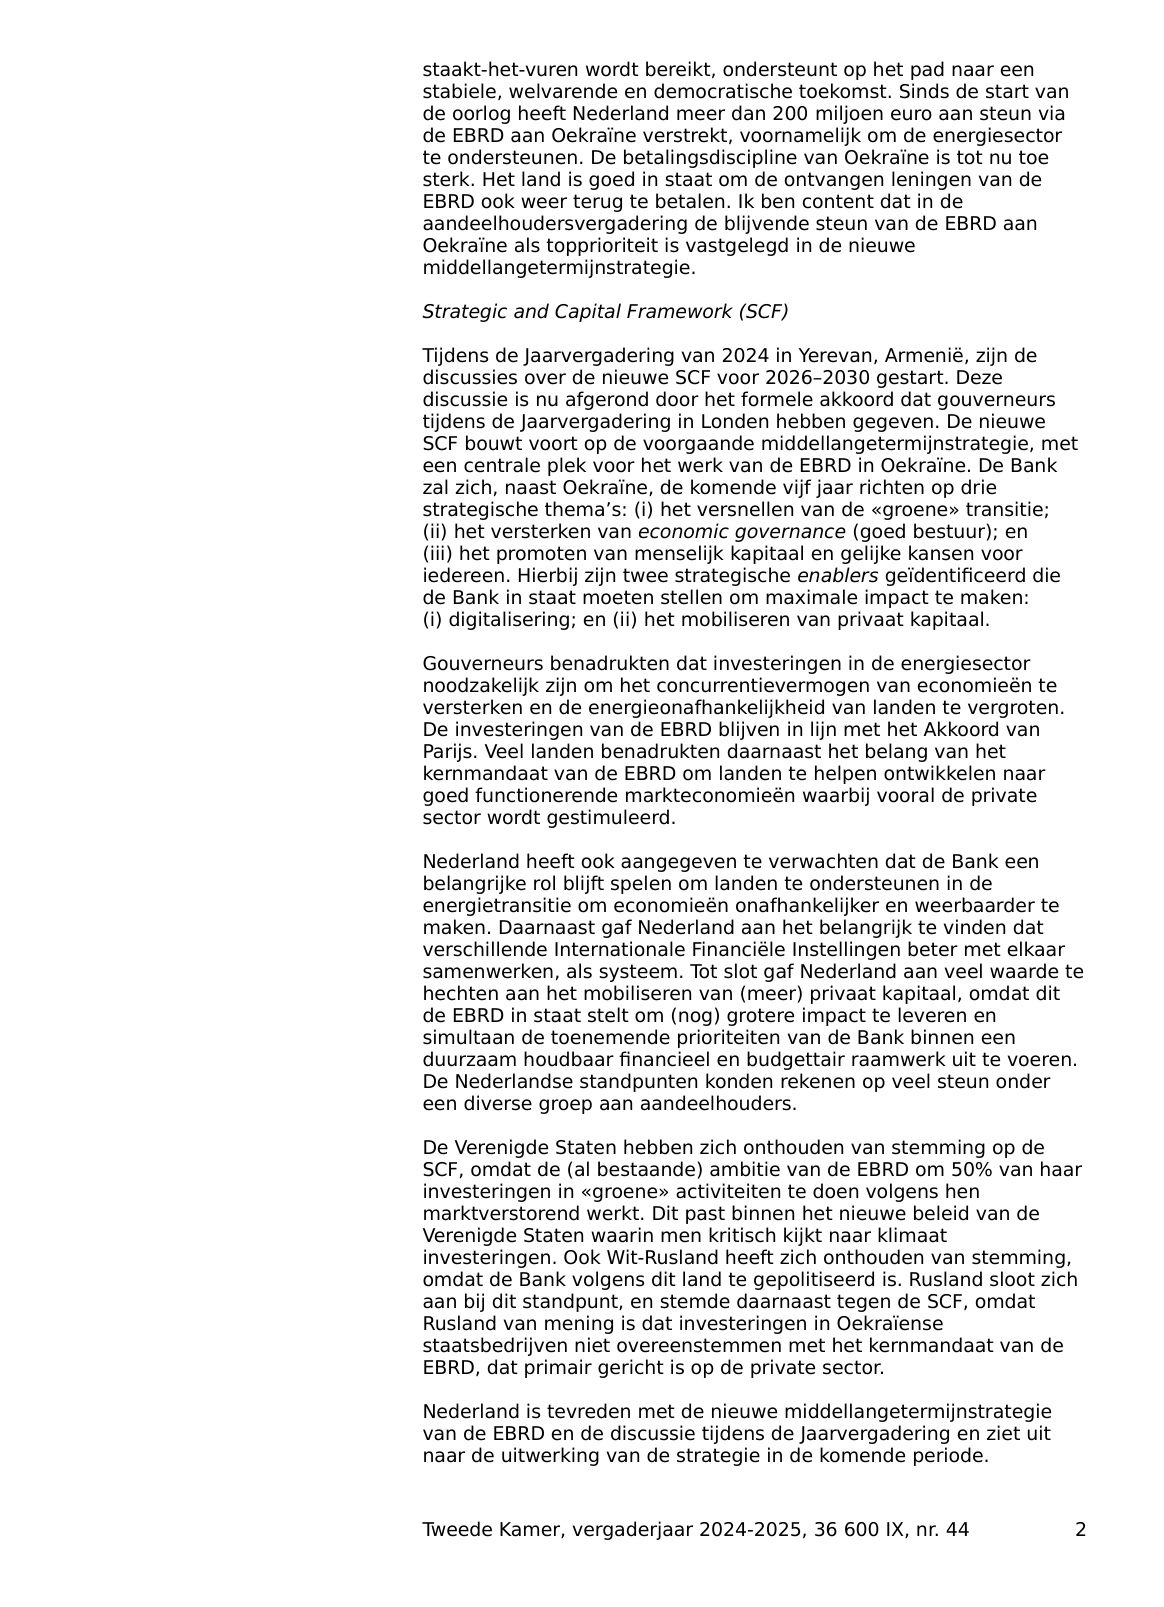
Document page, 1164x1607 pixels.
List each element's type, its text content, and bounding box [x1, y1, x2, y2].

text Gouverneurs benadrukten dat investeringen in de energiesector noodzakelijk zijn om het concurrentievermogen van economieën te versterken en de energieonafhankelijkheid van landen te vergroten. De investeringen van de EBRD blijven in lijn met het Akkoord van Parijs. Veel landen benadrukten daarnaast het belang van het kernmandaat van de EBRD om landen te helpen ontwikkelen naar goed functionerende markteconomieën waarbij vooral de private sector wordt gestimuleerd. [422, 653, 1087, 829]
text Nederland is tevreden met de nieuwe middellangetermijnstrategie van de EBRD en de discussie tijdens de Jaarvergadering en ziet uit naar de uitwerking van de strategie in de komende periode. [422, 1401, 1087, 1467]
text De Verenigde Staten hebben zich onthouden van stemming op de SCF, omdat de (al bestaande) ambitie van de EBRD om 50% van haar investeringen in «groene» activiteiten te doen volgens hen marktverstorend werkt. Dit past binnen het nieuwe beleid van de Verenigde Staten waarin men kritisch kijkt naar klimaat investeringen. Ook Wit-Rusland heeft zich onthouden van stemming, omdat de Bank volgens dit land te gepolitiseerd is. Rusland sloot zich aan bij dit standpunt, en stemde daarnaast tegen de SCF, omdat Rusland van mening is dat investeringen in Oekraïense staatsbedrijven niet overeenstemmen met het kernmandaat van de EBRD, dat primair gericht is op de private sector. [422, 1137, 1087, 1379]
text Tijdens de Jaarvergadering van 2024 in Yerevan, Armenië, zijn de discussies over de nieuwe SCF voor 2026–2030 gestart. Deze discussie is nu afgerond door het formele akkoord dat gouverneurs tijdens de Jaarvergadering in Londen hebben gegeven. De nieuwe SCF bouwt voort op de voorgaande middellangetermijnstrategie, met een centrale plek voor het werk van de EBRD in Oekraïne. De Bank zal zich, naast Oekraïne, de komende vijf jaar richten op drie strategische thema’s: (i) het versnellen van de «groene» transitie; (ii) het versterken van economic governance (goed bestuur); en (iii) het promoten van menselijk kapitaal en gelijke kansen voor iedereen. Hierbij zijn twee strategische enablers geïdentificeerd die de Bank in staat moeten stellen om maximale impact te maken: (i) digitalisering; en (ii) het mobiliseren van privaat kapitaal. [422, 345, 1087, 631]
text Nederland heeft ook aangegeven te verwachten dat de Bank een belangrijke rol blijft spelen om landen te ondersteunen in de energietransitie om economieën onafhankelijker en weerbaarder te maken. Daarnaast gaf Nederland aan het belangrijk te vinden dat verschillende Internationale Financiële Instellingen beter met elkaar samenwerken, als systeem. Tot slot gaf Nederland aan veel waarde te hechten aan het mobiliseren van (meer) privaat kapitaal, omdat dit de EBRD in staat stelt om (nog) grotere impact te leveren en simultaan de toenemende prioriteiten van de Bank binnen een duurzaam houdbaar financieel en budgettair raamwerk uit te voeren. De Nederlandse standpunten konden rekenen op veel steun onder een diverse groep aan aandeelhouders. [422, 851, 1087, 1115]
text staakt-het-vuren wordt bereikt, ondersteunt op het pad naar een stabiele, welvarende en democratische toekomst. Sinds de start van de oorlog heeft Nederland meer dan 200 miljoen euro aan steun via de EBRD aan Oekraïne verstrekt, voornamelijk om de energiesector te ondersteunen. De betalingsdiscipline van Oekraïne is tot nu toe sterk. Het land is goed in staat om de ontvangen leningen van de EBRD ook weer terug te betalen. Ik ben content dat in de aandeelhoudersvergadering de blijvende steun van de EBRD aan Oekraïne als topprioriteit is vastgelegd in de nieuwe middellangetermijnstrategie. [422, 59, 1087, 279]
subtitle Strategic and Capital Framework (SCF) [422, 301, 1087, 323]
